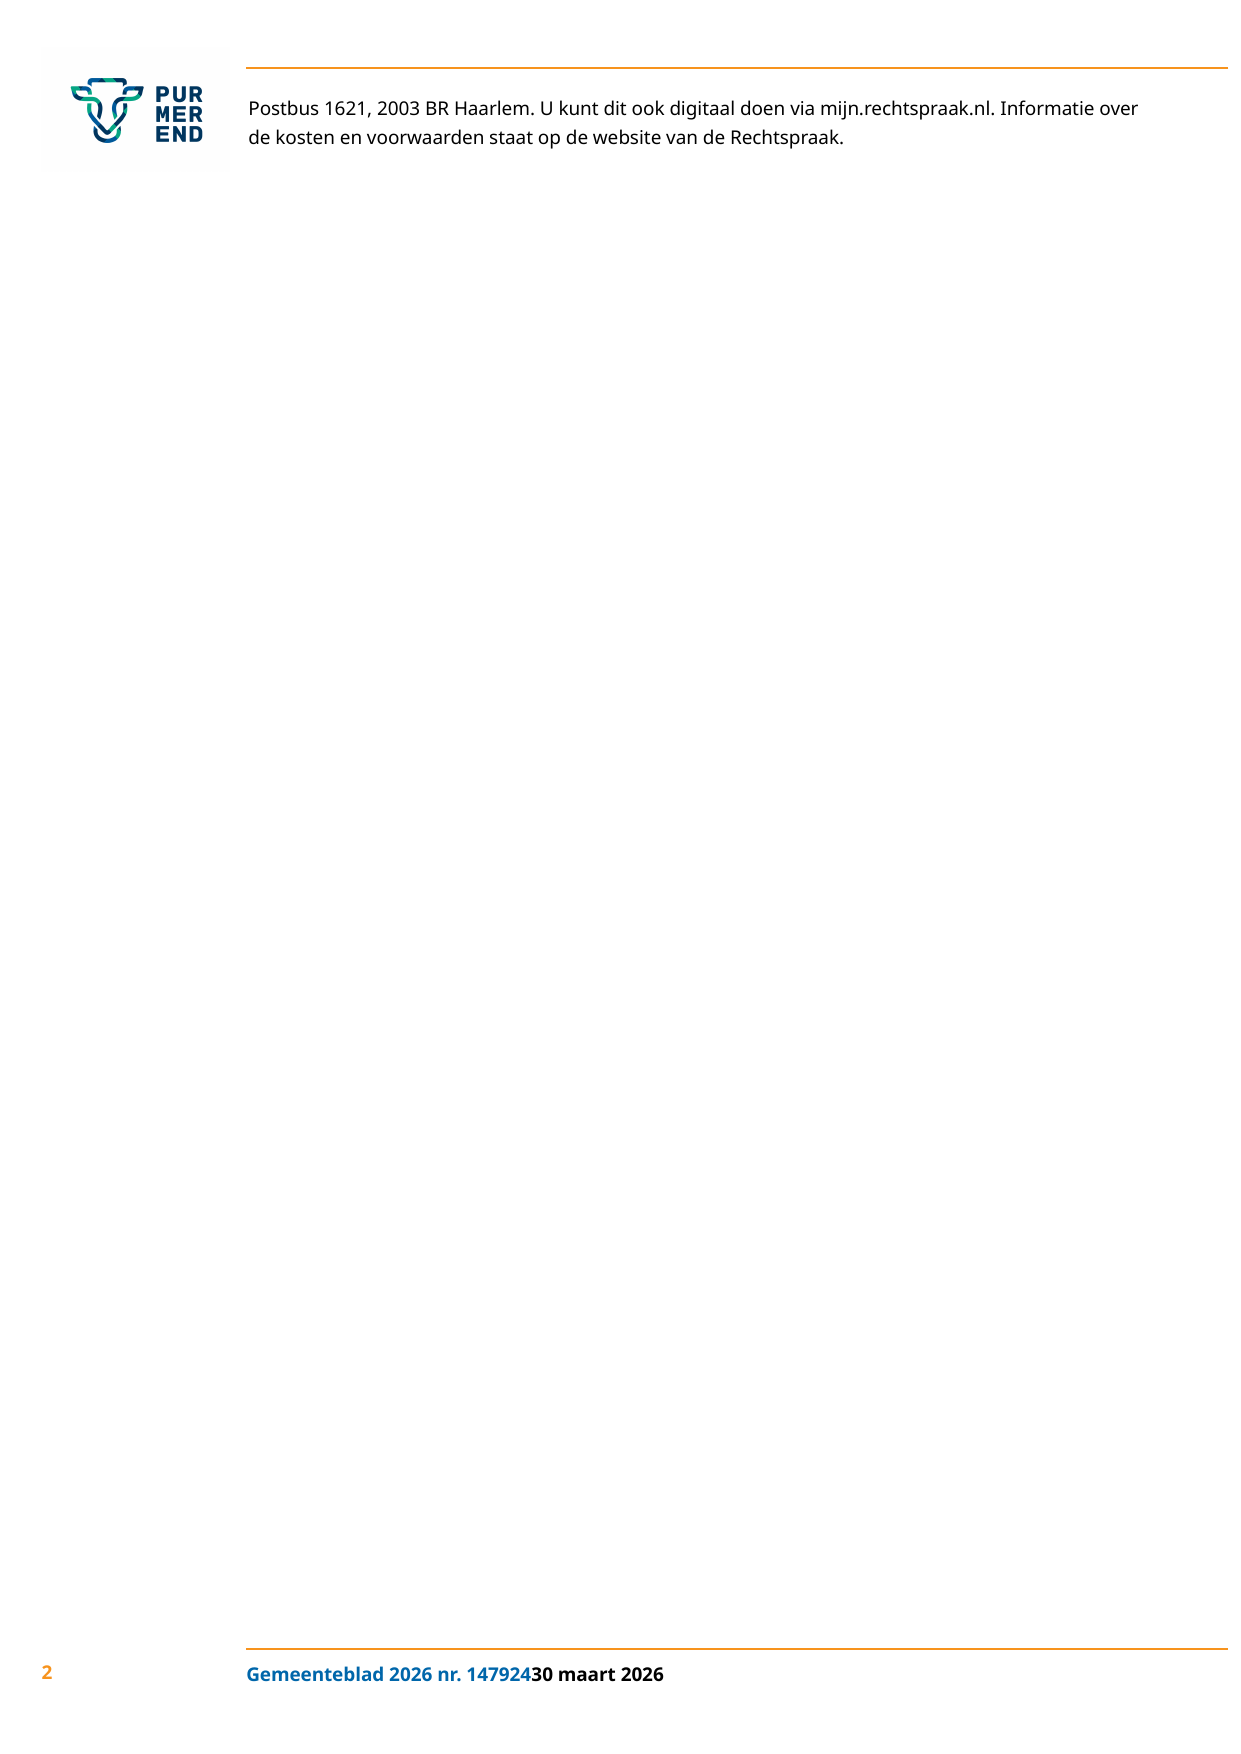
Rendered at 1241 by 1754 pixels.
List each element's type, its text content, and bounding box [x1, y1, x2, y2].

text Postbus 1621, 2003 BR Haarlem. U kunt dit ook digitaal doen via mijn.rechtspraak.nl. Informatie over de kosten en voorwaarden staat op de website van de Rechtspraak. [248, 95, 1152, 150]
picture [41, 47, 231, 172]
